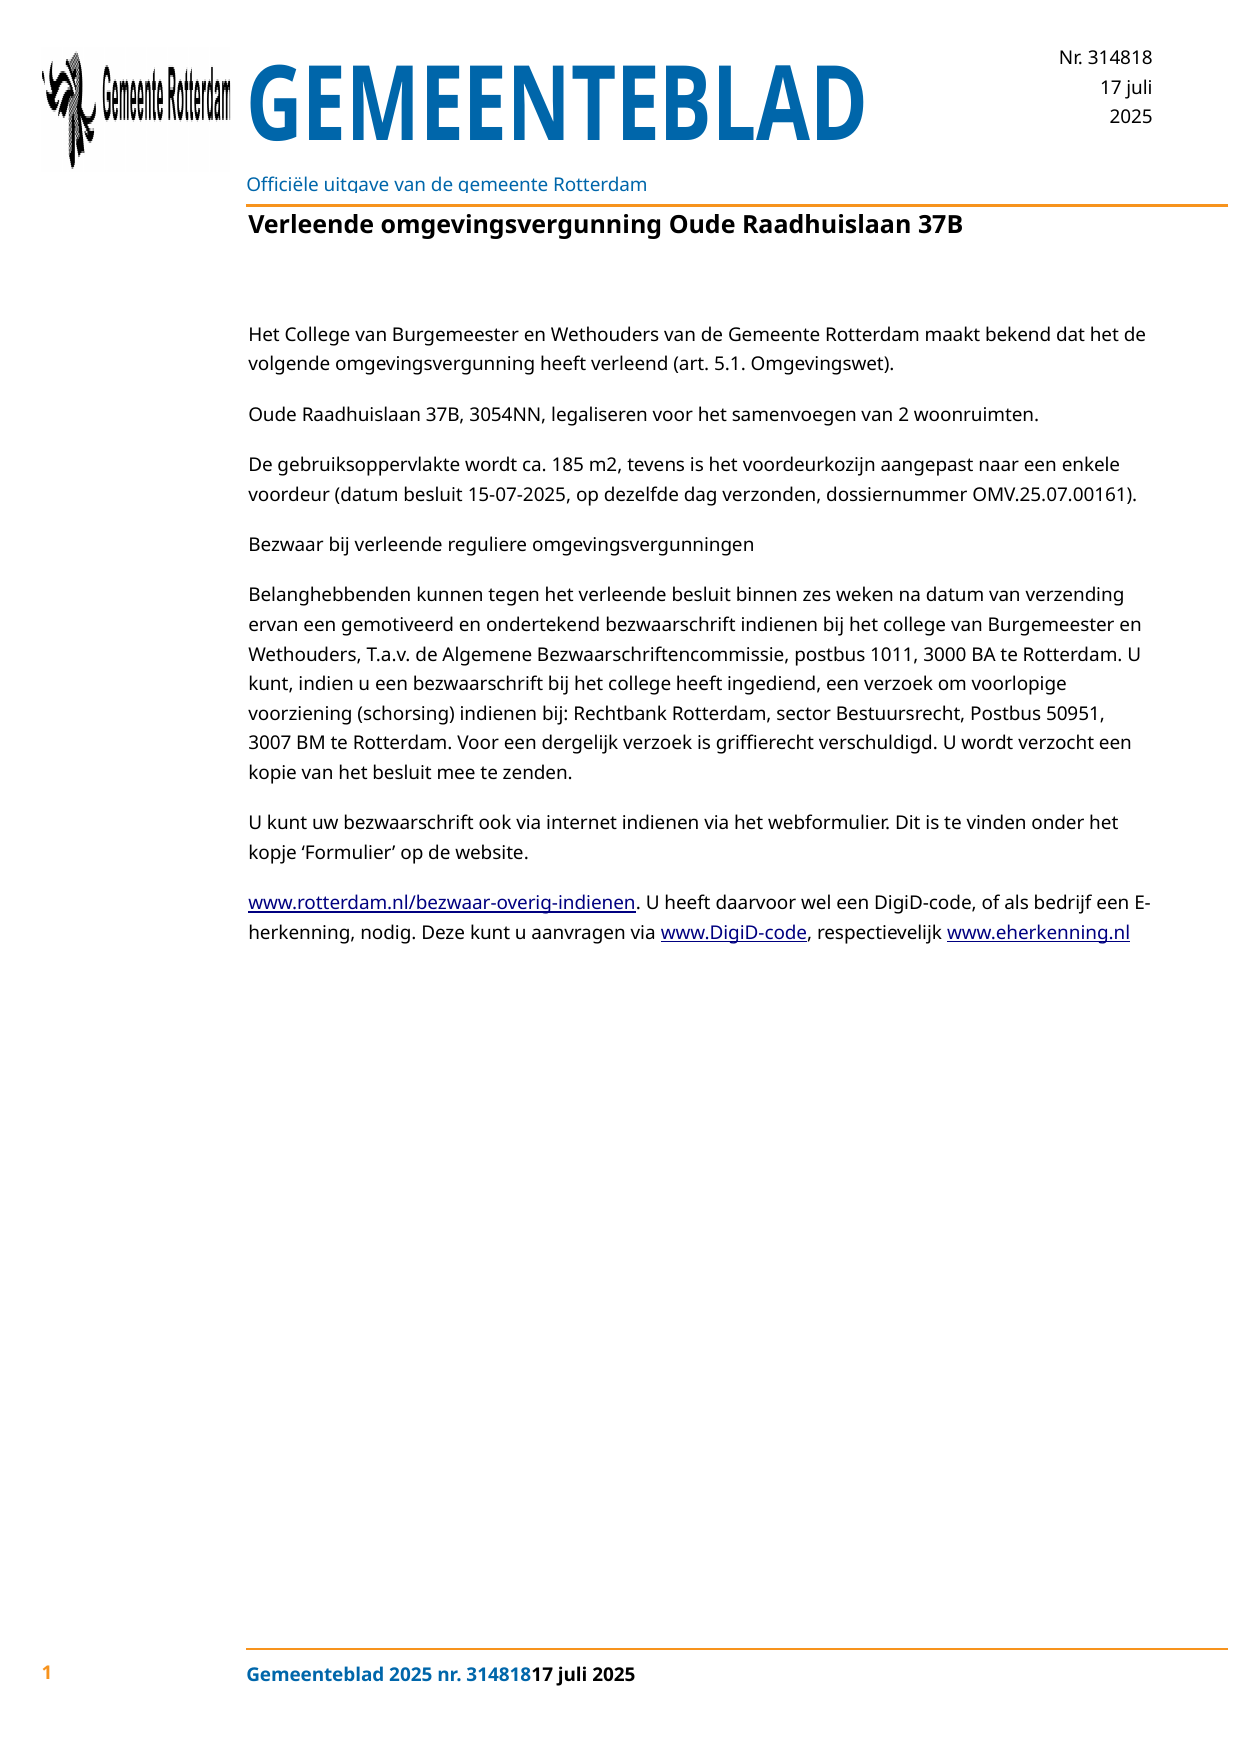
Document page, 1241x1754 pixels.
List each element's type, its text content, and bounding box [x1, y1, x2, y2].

text U kunt uw bezwaarschrift ook via internet indienen via het webformulier. Dit is te vinden onder het kopje ‘Formulier’ op de website. [248, 809, 1152, 865]
text Verleende omgevingsvergunning Oude Raadhuislaan 37B [248, 207, 1152, 241]
text www.rotterdam.nl/bezwaar-overig-indienen. U heeft daarvoor wel een DigiD-code, of als bedrijf een E-herkenning, nodig. Deze kunt u aanvragen via www.DigiD-code, respectievelijk www.eherkenning.nl [248, 889, 1152, 945]
text Het College van Burgemeester en Wethouders van de Gemeente Rotterdam maakt bekend dat het de volgende omgevingsvergunning heeft verleend (art. 5.1. Omgevingswet). [248, 321, 1152, 376]
text Belanghebbenden kunnen tegen het verleende besluit binnen zes weken na datum van verzending ervan een gemotiveerd en ondertekend bezwaarschrift indienen bij het college van Burgemeester en Wethouders, T.a.v. de Algemene Bezwaarschriftencommissie, postbus 1011, 3000 BA te Rotterdam. U kunt, indien u een bezwaarschrift bij het college heeft ingediend, een verzoek om voorlopige voorziening (schorsing) indienen bij: Rechtbank Rotterdam, sector Bestuursrecht, Postbus 50951, 3007 BM te Rotterdam. Voor een dergelijk verzoek is griffierecht verschuldigd. U wordt verzocht een kopie van het besluit mee te zenden. [248, 582, 1152, 785]
text De gebruiksoppervlakte wordt ca. 185 m2, tevens is het voordeurkozijn aangepast naar een enkele voordeur (datum besluit 15-07-2025, op dezelfde dag verzonden, dossiernummer OMV.25.07.00161). [248, 451, 1152, 506]
text Oude Raadhuislaan 37B, 3054NN, legaliseren voor het samenvoegen van 2 woonruimten. [248, 401, 1152, 426]
text Bezwaar bij verleende reguliere omgevingsvergunningen [248, 531, 1152, 557]
picture [41, 47, 231, 172]
